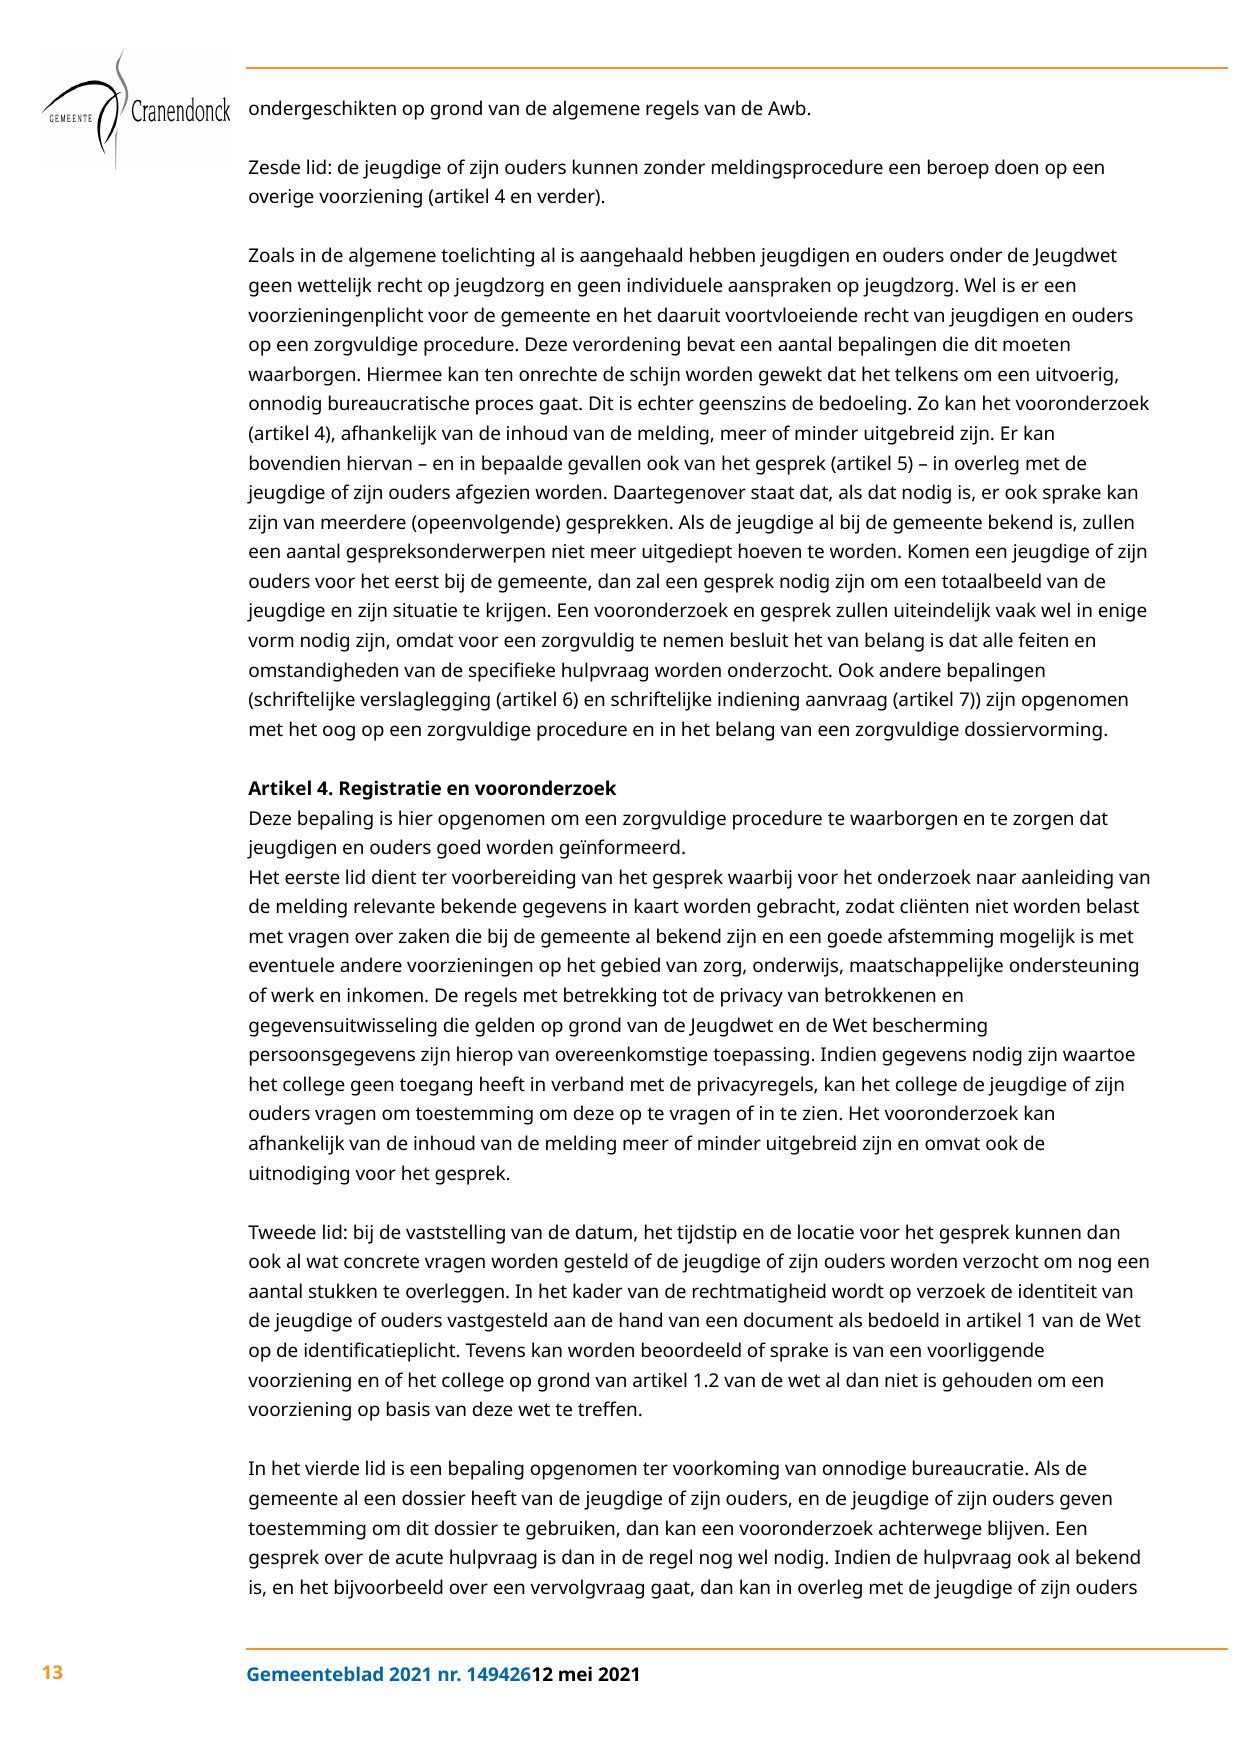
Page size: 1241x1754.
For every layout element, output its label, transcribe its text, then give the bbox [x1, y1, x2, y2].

text Het eerste lid dient ter voorbereiding van het gesprek waarbij voor het onderzoek naar aanleiding van de melding relevante bekende gegevens in kaart worden gebracht, zodat cliënten niet worden belast met vragen over zaken die bij de gemeente al bekend zijn en een goede afstemming mogelijk is met eventuele andere voorzieningen op het gebied van zorg, onderwijs, maatschappelijke ondersteuning of werk en inkomen. De regels met betrekking tot de privacy van betrokkenen en gegevensuitwisseling die gelden op grond van de Jeugdwet en de Wet bescherming persoonsgegevens zijn hierop van overeenkomstige toepassing. Indien gegevens nodig zijn waartoe het college geen toegang heeft in verband met de privacyregels, kan het college de jeugdige of zijn ouders vragen om toestemming om deze op te vragen of in te zien. Het vooronderzoek kan afhankelijk van de inhoud van de melding meer of minder uitgebreid zijn en omvat ook de uitnodiging voor het gesprek. [248, 864, 1152, 1186]
text Deze bepaling is hier opgenomen om een zorgvuldige procedure te waarborgen en te zorgen dat jeugdigen en ouders goed worden geïnformeerd. [248, 805, 1152, 860]
text ondergeschikten op grond van de algemene regels van de Awb. [248, 95, 1152, 121]
text Zoals in de algemene toelichting al is aangehaald hebben jeugdigen en ouders onder de Jeugdwet geen wettelijk recht op jeugdzorg en geen individuele aanspraken op jeugdzorg. Wel is er een voorzieningenplicht voor de gemeente en het daaruit voortvloeiende recht van jeugdigen en ouders op een zorgvuldige procedure. Deze verordening bevat een aantal bepalingen die dit moeten waarborgen. Hiermee kan ten onrechte de schijn worden gewekt dat het telkens om een uitvoerig, onnodig bureaucratische proces gaat. Dit is echter geenszins de bedoeling. Zo kan het vooronderzoek (artikel 4), afhankelijk van de inhoud van de melding, meer of minder uitgebreid zijn. Er kan bovendien hiervan – en in bepaalde gevallen ook van het gesprek (artikel 5) – in overleg met de jeugdige of zijn ouders afgezien worden. Daartegenover staat dat, als dat nodig is, er ook sprake kan zijn van meerdere (opeenvolgende) gesprekken. Als de jeugdige al bij de gemeente bekend is, zullen een aantal gespreksonderwerpen niet meer uitgediept hoeven te worden. Komen een jeugdige of zijn ouders voor het eerst bij de gemeente, dan zal een gesprek nodig zijn om een totaalbeeld van de jeugdige en zijn situatie te krijgen. Een vooronderzoek en gesprek zullen uiteindelijk vaak wel in enige vorm nodig zijn, omdat voor een zorgvuldig te nemen besluit het van belang is dat alle feiten en omstandigheden van de specifieke hulpvraag worden onderzocht. Ook andere bepalingen (schriftelijke verslaglegging (artikel 6) en schriftelijke indiening aanvraag (artikel 7)) zijn opgenomen met het oog op een zorgvuldige procedure en in het belang van een zorgvuldige dossiervorming. [248, 243, 1152, 742]
picture [41, 47, 231, 172]
text Artikel 4. Registratie en vooronderzoek [248, 775, 1152, 801]
text Tweede lid: bij de vaststelling van de datum, het tijdstip en de locatie voor het gesprek kunnen dan ook al wat concrete vragen worden gesteld of de jeugdige of zijn ouders worden verzocht om nog een aantal stukken te overleggen. In het kader van de rechtmatigheid wordt op verzoek de identiteit van de jeugdige of ouders vastgesteld aan de hand van een document als bedoeld in artikel 1 van de Wet op de identificatieplicht. Tevens kan worden beoordeeld of sprake is van een voorliggende voorziening en of het college op grond van artikel 1.2 van de wet al dan niet is gehouden om een voorziening op basis van deze wet te treffen. [248, 1219, 1152, 1422]
text In het vierde lid is een bepaling opgenomen ter voorkoming van onnodige bureaucratie. Als de gemeente al een dossier heeft van de jeugdige of zijn ouders, en de jeugdige of zijn ouders geven toestemming om dit dossier te gebruiken, dan kan een vooronderzoek achterwege blijven. Een gesprek over de acute hulpvraag is dan in de regel nog wel nodig. Indien de hulpvraag ook al bekend is, en het bijvoorbeeld over een vervolgvraag gaat, dan kan in overleg met de jeugdige of zijn ouders [248, 1456, 1152, 1600]
text Zesde lid: de jeugdige of zijn ouders kunnen zonder meldingsprocedure een beroep doen op een overige voorziening (artikel 4 en verder). [248, 154, 1152, 209]
